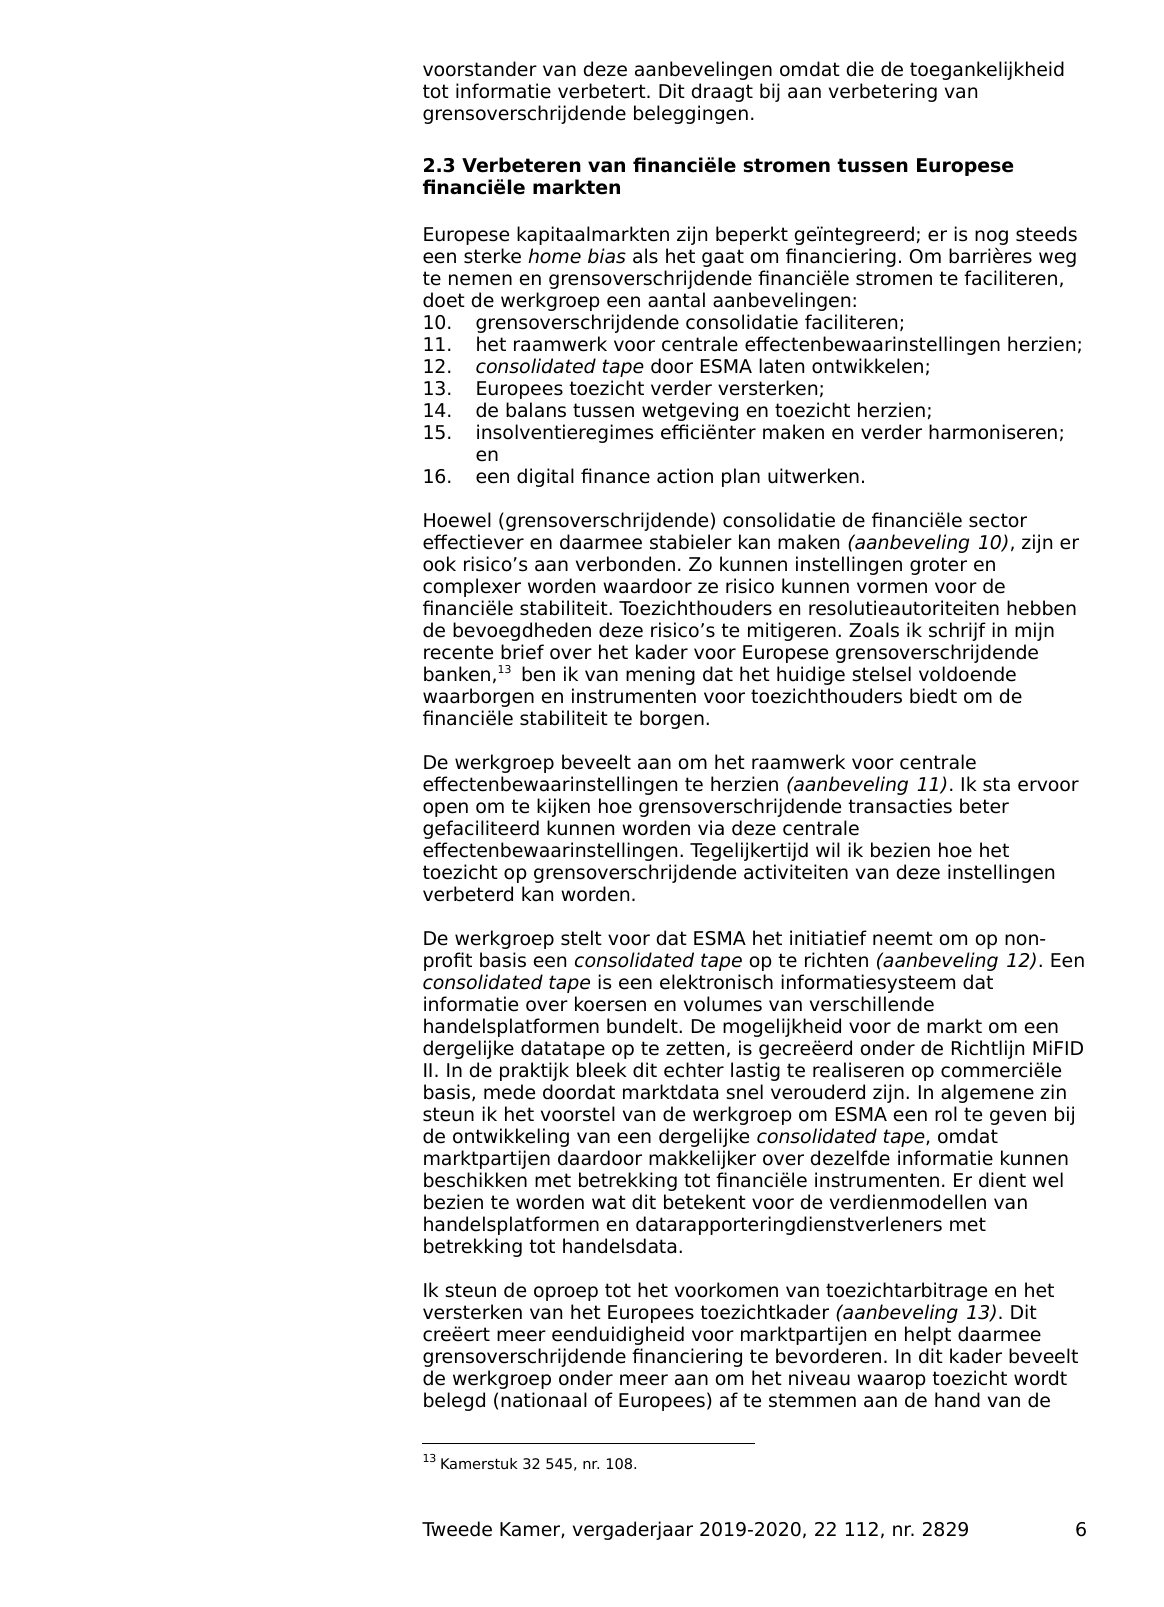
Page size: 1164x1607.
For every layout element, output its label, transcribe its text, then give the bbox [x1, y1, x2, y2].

text De werkgroep beveelt aan om het raamwerk voor centrale effectenbewaarinstellingen te herzien (aanbeveling 11). Ik sta ervoor open om te kijken hoe grensoverschrijdende transacties beter gefaciliteerd kunnen worden via deze centrale effectenbewaarinstellingen. Tegelijkertijd wil ik bezien hoe het toezicht op grensoverschrijdende activiteiten van deze instellingen verbeterd kan worden. [422, 752, 1087, 906]
text Europese kapitaalmarkten zijn beperkt geïntegreerd; er is nog steeds een sterke home bias als het gaat om financiering. Om barrières weg te nemen en grensoverschrijdende financiële stromen te faciliteren, doet de werkgroep een aantal aanbevelingen: [422, 224, 1087, 312]
text 13. Europees toezicht verder versterken; [422, 378, 1087, 400]
text De werkgroep stelt voor dat ESMA het initiatief neemt om op non-profit basis een consolidated tape op te richten (aanbeveling 12). Een consolidated tape is een elektronisch informatiesysteem dat informatie over koersen en volumes van verschillende handelsplatformen bundelt. De mogelijkheid voor de markt om een dergelijke datatape op te zetten, is gecreëerd onder de Richtlijn MiFID II. In de praktijk bleek dit echter lastig te realiseren op commerciële basis, mede doordat marktdata snel verouderd zijn. In algemene zin steun ik het voorstel van de werkgroep om ESMA een rol te geven bij de ontwikkeling van een dergelijke consolidated tape, omdat marktpartijen daardoor makkelijker over dezelfde informatie kunnen beschikken met betrekking tot financiële instrumenten. Er dient wel bezien te worden wat dit betekent voor de verdienmodellen van handelsplatformen en datarapporteringdienstverleners met betrekking tot handelsdata. [422, 928, 1087, 1258]
text 11. het raamwerk voor centrale effectenbewaarinstellingen herzien; [422, 334, 1087, 356]
text 12. consolidated tape door ESMA laten ontwikkelen; [422, 356, 1087, 378]
text 16. een digital finance action plan uitwerken. [422, 466, 1087, 488]
text Hoewel (grensoverschrijdende) consolidatie de financiële sector effectiever en daarmee stabieler kan maken (aanbeveling 10), zijn er ook risico’s aan verbonden. Zo kunnen instellingen groter en complexer worden waardoor ze risico kunnen vormen voor de financiële stabiliteit. Toezichthouders en resolutieautoriteiten hebben de bevoegdheden deze risico’s te mitigeren. Zoals ik schrijf in mijn recente brief over het kader voor Europese grensoverschrijdende banken, ben ik van mening dat het huidige stelsel voldoende waarborgen en instrumenten voor toezichthouders biedt om de financiële stabiliteit te borgen. [422, 510, 1087, 730]
text 10. grensoverschrijdende consolidatie faciliteren; [422, 312, 1087, 334]
text Ik steun de oproep tot het voorkomen van toezichtarbitrage en het versterken van het Europees toezichtkader (aanbeveling 13). Dit creëert meer eenduidigheid voor marktpartijen en helpt daarmee grensoverschrijdende financiering te bevorderen. In dit kader beveelt de werkgroep onder meer aan om het niveau waarop toezicht wordt belegd (nationaal of Europees) af te stemmen aan de hand van de [422, 1280, 1087, 1412]
text voorstander van deze aanbevelingen omdat die de toegankelijkheid tot informatie verbetert. Dit draagt bij aan verbetering van grensoverschrijdende beleggingen. [422, 59, 1087, 125]
text Kamerstuk 32 545, nr. 108. [422, 1452, 1087, 1474]
subtitle 2.3 Verbeteren van financiële stromen tussen Europese financiële markten [422, 155, 1087, 199]
text 14. de balans tussen wetgeving en toezicht herzien; [422, 400, 1087, 422]
text 15. insolventieregimes efficiënter maken en verder harmoniseren; en [422, 422, 1087, 466]
